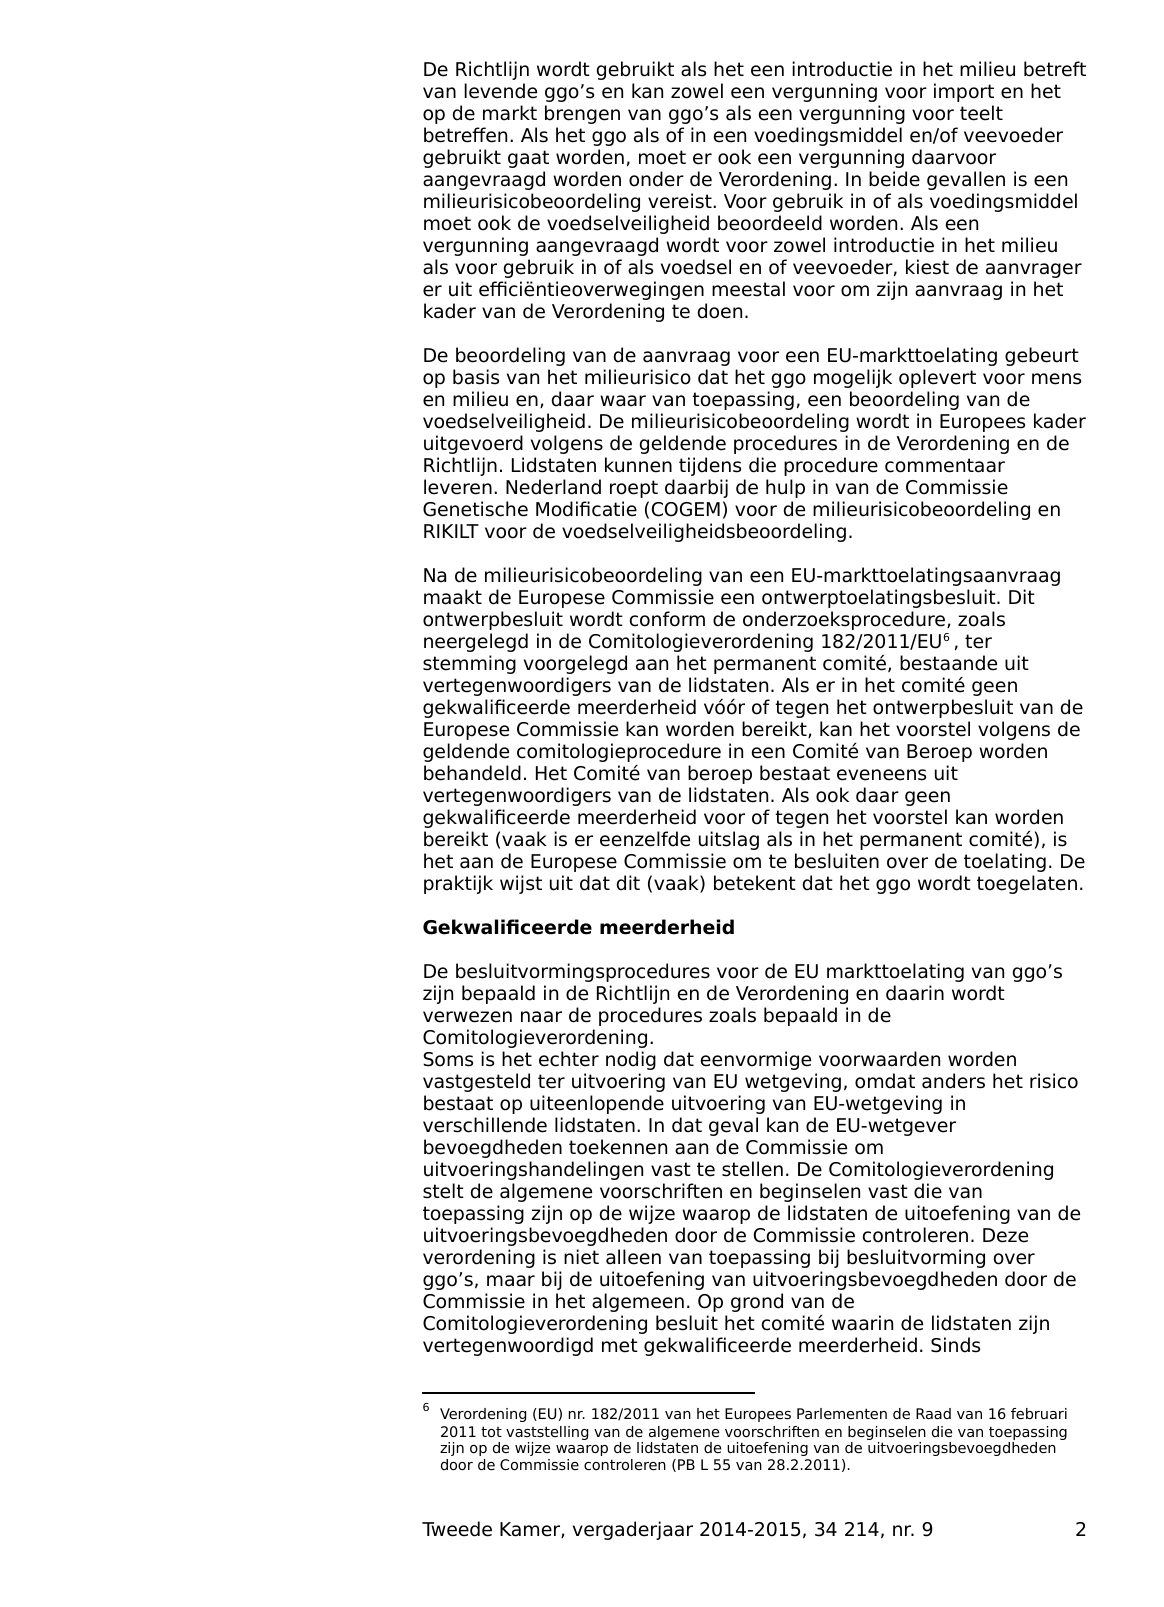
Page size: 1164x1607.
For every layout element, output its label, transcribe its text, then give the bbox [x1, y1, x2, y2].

text Soms is het echter nodig dat eenvormige voorwaarden worden vastgesteld ter uitvoering van EU wetgeving, omdat anders het risico bestaat op uiteenlopende uitvoering van EU-wetgeving in verschillende lidstaten. In dat geval kan de EU-wetgever bevoegdheden toekennen aan de Commissie om uitvoeringshandelingen vast te stellen. De Comitologieverordening stelt de algemene voorschriften en beginselen vast die van toepassing zijn op de wijze waarop de lidstaten de uitoefening van de uitvoeringsbevoegdheden door de Commissie controleren. Deze verordening is niet alleen van toepassing bij besluitvorming over ggo’s, maar bij de uitoefening van uitvoeringsbevoegdheden door de Commissie in het algemeen. Op grond van de Comitologieverordening besluit het comité waarin de lidstaten zijn vertegenwoordigd met gekwalificeerde meerderheid. Sinds [422, 1049, 1087, 1357]
text Verordening (EU) nr. 182/2011 van het Europees Parlementen de Raad van 16 februari 2011 tot vaststelling van de algemene voorschriften en beginselen die van toepassing zijn op de wijze waarop de lidstaten de uitoefening van de uitvoeringsbevoegdheden door de Commissie controleren (PB L 55 van 28.2.2011). [422, 1402, 1087, 1474]
subtitle Gekwalificeerde meerderheid [422, 917, 1087, 939]
text De Richtlijn wordt gebruikt als het een introductie in het milieu betreft van levende ggo’s en kan zowel een vergunning voor import en het op de markt brengen van ggo’s als een vergunning voor teelt betreffen. Als het ggo als of in een voedingsmiddel en/of veevoeder gebruikt gaat worden, moet er ook een vergunning daarvoor aangevraagd worden onder de Verordening. In beide gevallen is een milieurisicobeoordeling vereist. Voor gebruik in of als voedingsmiddel moet ook de voedselveiligheid beoordeeld worden. Als een vergunning aangevraagd wordt voor zowel introductie in het milieu als voor gebruik in of als voedsel en of veevoeder, kiest de aanvrager er uit efficiëntieoverwegingen meestal voor om zijn aanvraag in het kader van de Verordening te doen. [422, 59, 1087, 323]
text Na de milieurisicobeoordeling van een EU-markttoelatingsaanvraag maakt de Europese Commissie een ontwerptoelatingsbesluit. Dit ontwerpbesluit wordt conform de onderzoeksprocedure, zoals neergelegd in de Comitologieverordening 182/2011/EU, ter stemming voorgelegd aan het permanent comité, bestaande uit vertegenwoordigers van de lidstaten. Als er in het comité geen gekwalificeerde meerderheid vóór of tegen het ontwerpbesluit van de Europese Commissie kan worden bereikt, kan het voorstel volgens de geldende comitologieprocedure in een Comité van Beroep worden behandeld. Het Comité van beroep bestaat eveneens uit vertegenwoordigers van de lidstaten. Als ook daar geen gekwalificeerde meerderheid voor of tegen het voorstel kan worden bereikt (vaak is er eenzelfde uitslag als in het permanent comité), is het aan de Europese Commissie om te besluiten over de toelating. De praktijk wijst uit dat dit (vaak) betekent dat het ggo wordt toegelaten. [422, 565, 1087, 895]
text De besluitvormingsprocedures voor de EU markttoelating van ggo’s zijn bepaald in de Richtlijn en de Verordening en daarin wordt verwezen naar de procedures zoals bepaald in de Comitologieverordening. [422, 961, 1087, 1049]
text De beoordeling van de aanvraag voor een EU-markttoelating gebeurt op basis van het milieurisico dat het ggo mogelijk oplevert voor mens en milieu en, daar waar van toepassing, een beoordeling van de voedselveiligheid. De milieurisicobeoordeling wordt in Europees kader uitgevoerd volgens de geldende procedures in de Verordening en de Richtlijn. Lidstaten kunnen tijdens die procedure commentaar leveren. Nederland roept daarbij de hulp in van de Commissie Genetische Modificatie (COGEM) voor de milieurisicobeoordeling en RIKILT voor de voedselveiligheidsbeoordeling. [422, 345, 1087, 543]
